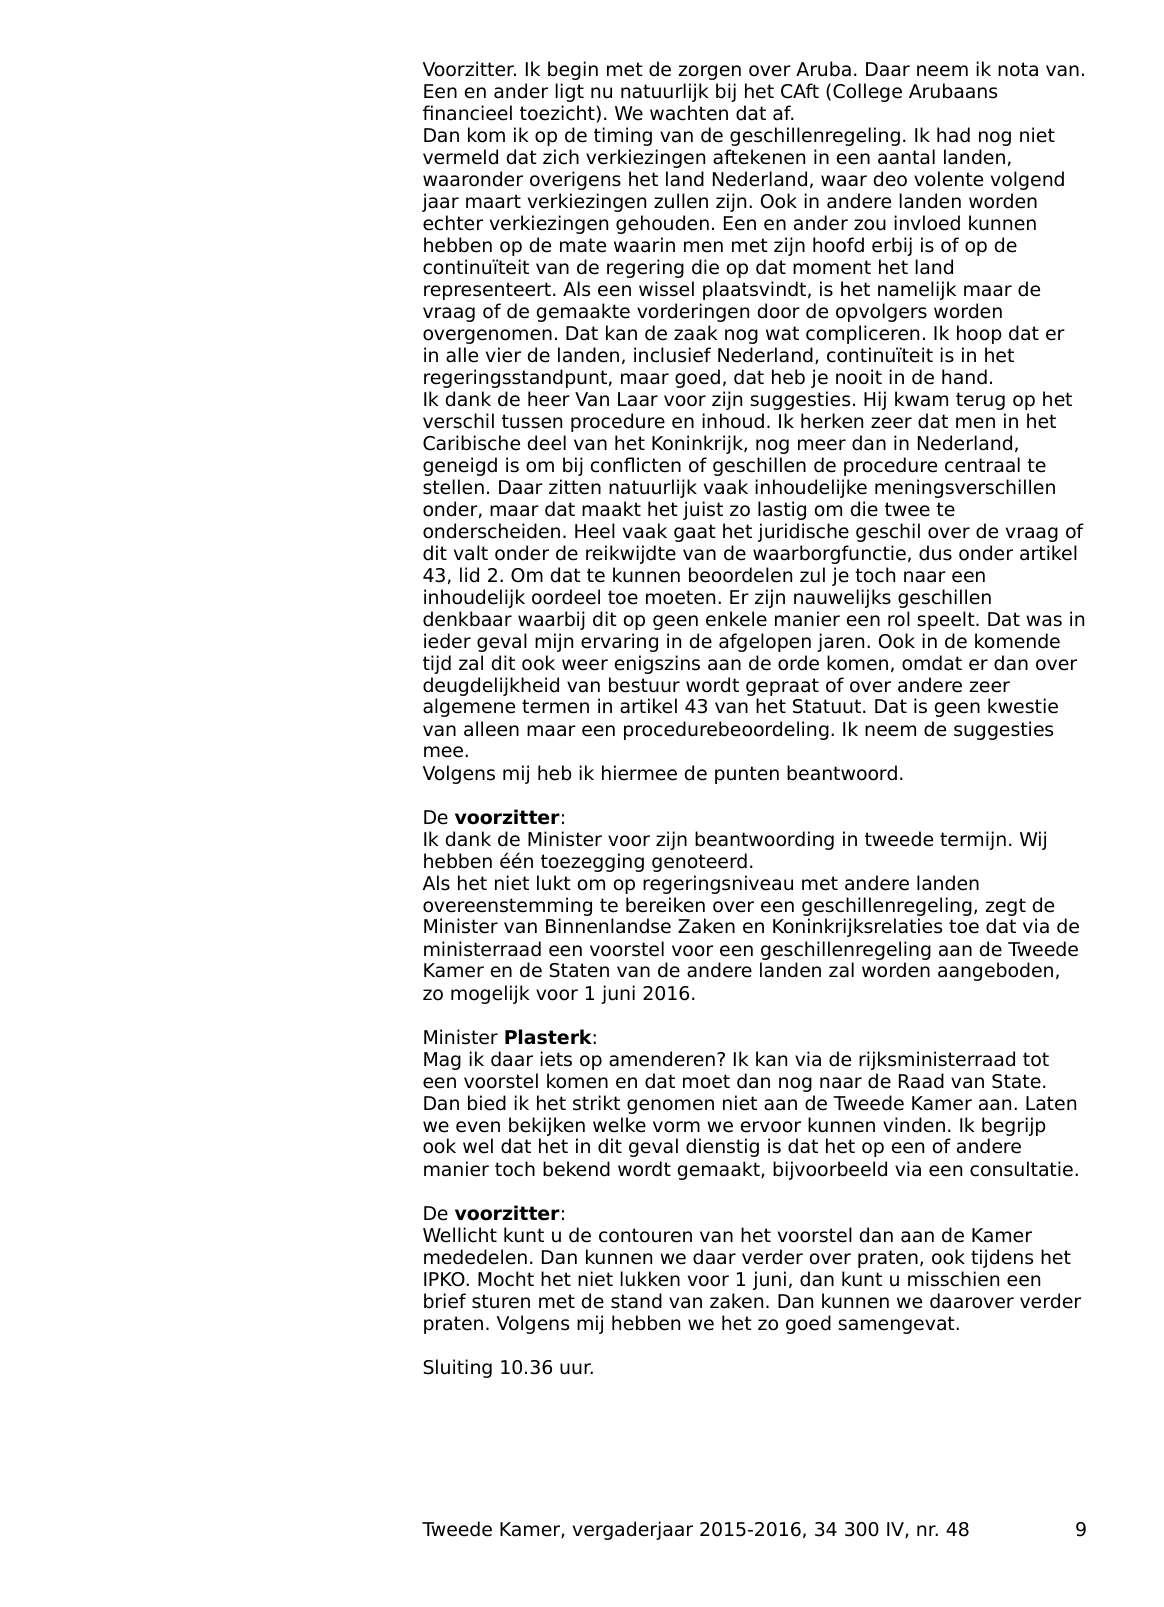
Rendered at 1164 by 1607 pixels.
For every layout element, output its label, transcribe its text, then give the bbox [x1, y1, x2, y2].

text Dan kom ik op de timing van de geschillenregeling. Ik had nog niet vermeld dat zich verkiezingen aftekenen in een aantal landen, waaronder overigens het land Nederland, waar deo volente volgend jaar maart verkiezingen zullen zijn. Ook in andere landen worden echter verkiezingen gehouden. Een en ander zou invloed kunnen hebben op de mate waarin men met zijn hoofd erbij is of op de continuïteit van de regering die op dat moment het land representeert. Als een wissel plaatsvindt, is het namelijk maar de vraag of de gemaakte vorderingen door de opvolgers worden overgenomen. Dat kan de zaak nog wat compliceren. Ik hoop dat er in alle vier de landen, inclusief Nederland, continuïteit is in het regeringsstandpunt, maar goed, dat heb je nooit in de hand. [422, 125, 1087, 389]
text Mag ik daar iets op amenderen? Ik kan via de rijksministerraad tot een voorstel komen en dat moet dan nog naar de Raad van State. Dan bied ik het strikt genomen niet aan de Tweede Kamer aan. Laten we even bekijken welke vorm we ervoor kunnen vinden. Ik begrijp ook wel dat het in dit geval dienstig is dat het op een of andere manier toch bekend wordt gemaakt, bijvoorbeeld via een consultatie. [422, 1048, 1087, 1180]
text Minister Plasterk: [422, 1027, 1087, 1048]
text Als het niet lukt om op regeringsniveau met andere landen overeenstemming te bereiken over een geschillenregeling, zegt de Minister van Binnenlandse Zaken en Koninkrijksrelaties toe dat via de ministerraad een voorstel voor een geschillenregeling aan de Tweede Kamer en de Staten van de andere landen zal worden aangeboden, zo mogelijk voor 1 juni 2016. [422, 872, 1087, 1004]
text Volgens mij heb ik hiermee de punten beantwoord. [422, 762, 1087, 784]
text De voorzitter: [422, 807, 1087, 828]
text Voorzitter. Ik begin met de zorgen over Aruba. Daar neem ik nota van. Een en ander ligt nu natuurlijk bij het CAft (College Arubaans financieel toezicht). We wachten dat af. [422, 59, 1087, 125]
text Ik dank de Minister voor zijn beantwoording in tweede termijn. Wij hebben één toezegging genoteerd. [422, 828, 1087, 872]
text Wellicht kunt u de contouren van het voorstel dan aan de Kamer mededelen. Dan kunnen we daar verder over praten, ook tijdens het IPKO. Mocht het niet lukken voor 1 juni, dan kunt u misschien een brief sturen met de stand van zaken. Dan kunnen we daarover verder praten. Volgens mij hebben we het zo goed samengevat. [422, 1224, 1087, 1334]
text Sluiting 10.36 uur. [422, 1357, 1087, 1379]
text Ik dank de heer Van Laar voor zijn suggesties. Hij kwam terug op het verschil tussen procedure en inhoud. Ik herken zeer dat men in het Caribische deel van het Koninkrijk, nog meer dan in Nederland, geneigd is om bij conflicten of geschillen de procedure centraal te stellen. Daar zitten natuurlijk vaak inhoudelijke meningsverschillen onder, maar dat maakt het juist zo lastig om die twee te onderscheiden. Heel vaak gaat het juridische geschil over de vraag of dit valt onder de reikwijdte van de waarborgfunctie, dus onder artikel 43, lid 2. Om dat te kunnen beoordelen zul je toch naar een inhoudelijk oordeel toe moeten. Er zijn nauwelijks geschillen denkbaar waarbij dit op geen enkele manier een rol speelt. Dat was in ieder geval mijn ervaring in de afgelopen jaren. Ook in de komende tijd zal dit ook weer enigszins aan de orde komen, omdat er dan over deugdelijkheid van bestuur wordt gepraat of over andere zeer algemene termen in artikel 43 van het Statuut. Dat is geen kwestie van alleen maar een procedurebeoordeling. Ik neem de suggesties mee. [422, 389, 1087, 762]
text De voorzitter: [422, 1203, 1087, 1224]
